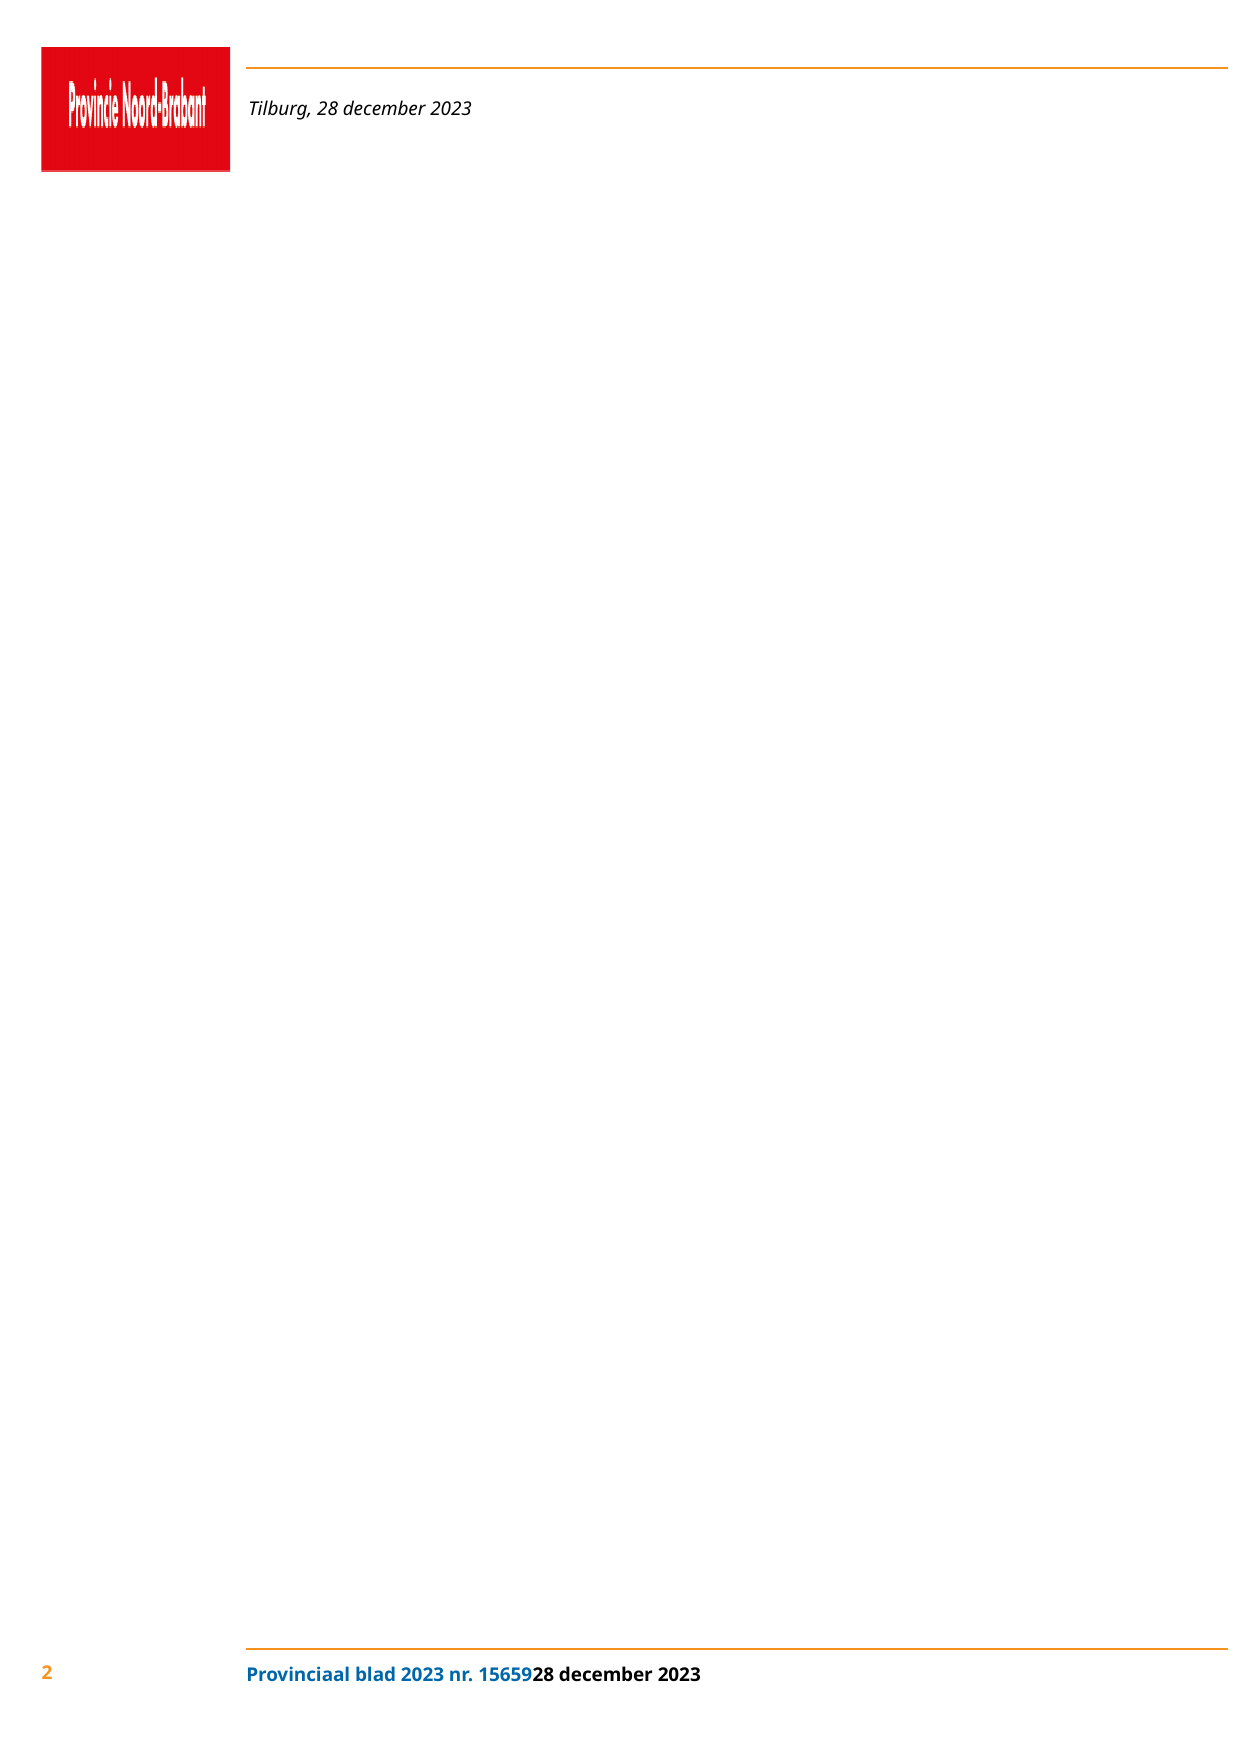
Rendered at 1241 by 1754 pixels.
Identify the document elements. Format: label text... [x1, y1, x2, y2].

text Tilburg, 28 december 2023 [248, 95, 1152, 121]
picture [41, 47, 231, 172]
